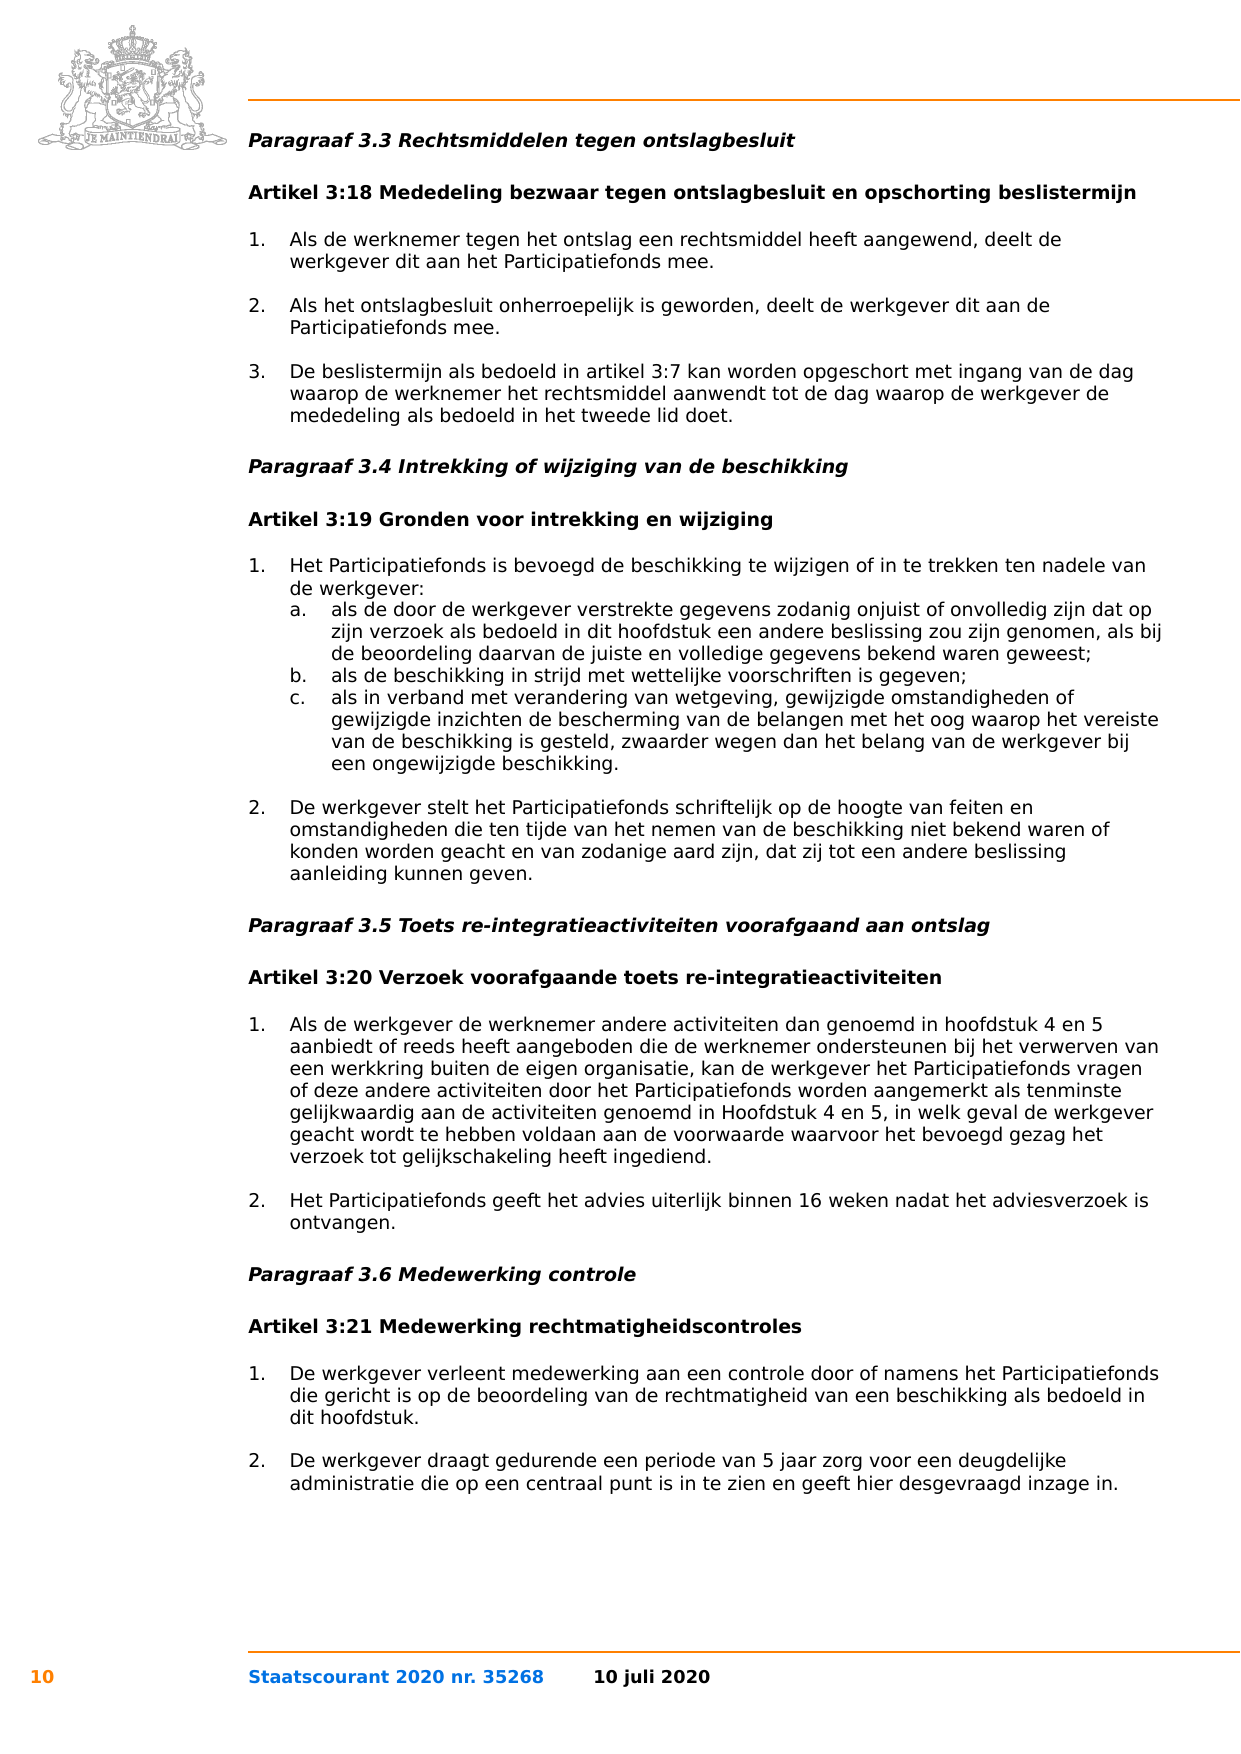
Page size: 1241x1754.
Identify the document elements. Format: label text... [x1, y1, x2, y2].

subtitle Artikel 3:19 Gronden voor intrekking en wijziging [248, 508, 1163, 530]
subtitle Artikel 3:20 Verzoek voorafgaande toets re-integratieactiviteiten [248, 967, 1163, 989]
text 1. Als de werkgever de werknemer andere activiteiten dan genoemd in hoofdstuk 4 en 5 aanbiedt of reeds heeft aangeboden die de werknemer ondersteunen bij het verwerven van een werkkring buiten de eigen organisatie, kan de werkgever het Participatiefonds vragen of deze andere activiteiten door het Participatiefonds worden aangemerkt als tenminste gelijkwaardig aan de activiteiten genoemd in Hoofdstuk 4 en 5, in welk geval de werkgever geacht wordt te hebben voldaan aan de voorwaarde waarvoor het bevoegd gezag het verzoek tot gelijkschakeling heeft ingediend. [248, 1014, 1163, 1168]
text 1. De werkgever verleent medewerking aan een controle door of namens het Participatiefonds die gericht is op de beoordeling van de rechtmatigheid van een beschikking als bedoeld in dit hoofdstuk. [248, 1363, 1163, 1428]
text 2. De werkgever stelt het Participatiefonds schriftelijk op de hoogte van feiten en omstandigheden die ten tijde van het nemen van de beschikking niet bekend waren of konden worden geacht en van zodanige aard zijn, dat zij tot een andere beslissing aanleiding kunnen geven. [248, 797, 1163, 885]
subtitle Paragraaf 3.5 Toets re-integratieactiviteiten voorafgaand aan ontslag [248, 915, 1163, 937]
subtitle Paragraaf 3.3 Rechtsmiddelen tegen ontslagbesluit [248, 130, 1163, 152]
text 3. De beslistermijn als bedoeld in artikel 3:7 kan worden opgeschort met ingang van de dag waarop de werknemer het rechtsmiddel aanwendt tot de dag waarop de werkgever de mededeling als bedoeld in het tweede lid doet. [248, 361, 1163, 426]
picture [38, 25, 227, 150]
subtitle Artikel 3:18 Mededeling bezwaar tegen ontslagbesluit en opschorting beslistermijn [248, 182, 1163, 204]
subtitle Artikel 3:21 Medewerking rechtmatigheidscontroles [248, 1316, 1163, 1338]
text 2. Het Participatiefonds geeft het advies uiterlijk binnen 16 weken nadat het adviesverzoek is ontvangen. [248, 1190, 1163, 1234]
subtitle Paragraaf 3.6 Medewerking controle [248, 1264, 1163, 1286]
text c. als in verband met verandering van wetgeving, gewijzigde omstandigheden of gewijzigde inzichten de bescherming van de belangen met het oog waarop het vereiste van de beschikking is gesteld, zwaarder wegen dan het belang van de werkgever bij een ongewijzigde beschikking. [289, 687, 1163, 775]
subtitle Paragraaf 3.4 Intrekking of wijziging van de beschikking [248, 456, 1163, 478]
text 1. Als de werknemer tegen het ontslag een rechtsmiddel heeft aangewend, deelt de werkgever dit aan het Participatiefonds mee. [248, 229, 1163, 273]
text 2. De werkgever draagt gedurende een periode van 5 jaar zorg voor een deugdelijke administratie die op een centraal punt is in te zien en geeft hier desgevraagd inzage in. [248, 1450, 1163, 1494]
text b. als de beschikking in strijd met wettelijke voorschriften is gegeven; [289, 665, 1163, 687]
text 2. Als het ontslagbesluit onherroepelijk is geworden, deelt de werkgever dit aan de Participatiefonds mee. [248, 295, 1163, 339]
text a. als de door de werkgever verstrekte gegevens zodanig onjuist of onvolledig zijn dat op zijn verzoek als bedoeld in dit hoofdstuk een andere beslissing zou zijn genomen, als bij de beoordeling daarvan de juiste en volledige gegevens bekend waren geweest; [289, 599, 1163, 665]
text 1. Het Participatiefonds is bevoegd de beschikking te wijzigen of in te trekken ten nadele van de werkgever: [248, 555, 1163, 599]
